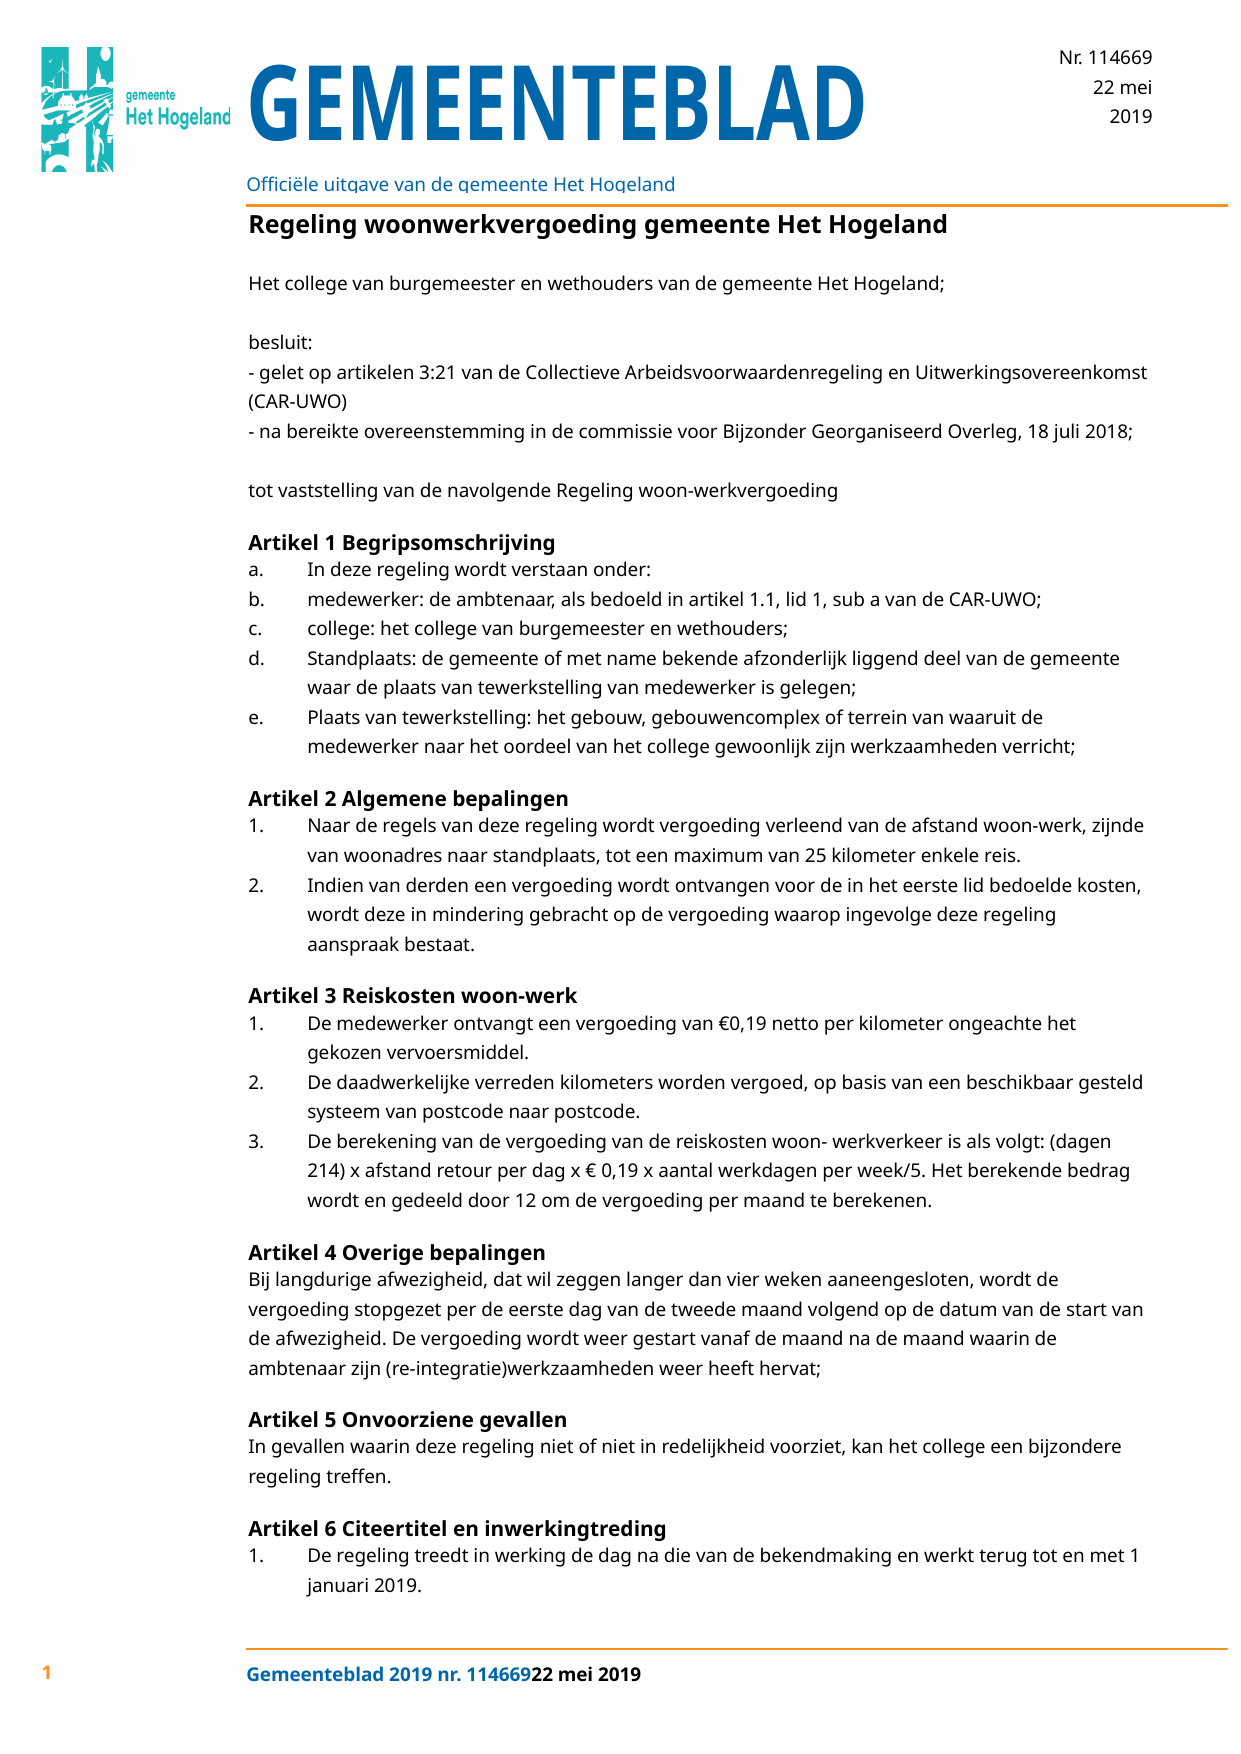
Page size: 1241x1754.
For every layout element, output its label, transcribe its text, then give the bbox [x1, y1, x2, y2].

list De regeling treedt in werking de dag na die van de bekendmaking en werkt terug tot en met 1 januari 2019. [248, 1542, 1152, 1597]
text Artikel 3 Reiskosten woon-werk [248, 981, 1152, 1010]
text Bij langdurige afwezigheid, dat wil zeggen langer dan vier weken aaneengesloten, wordt de vergoeding stopgezet per de eerste dag van de tweede maand volgend op de datum van de start van de afwezigheid. De vergoeding wordt weer gestart vanaf de maand na de maand waarin de ambtenaar zijn (re-integratie)werkzaamheden weer heeft hervat; [248, 1266, 1152, 1381]
text Regeling woonwerkvergoeding gemeente Het Hogeland [248, 207, 1152, 241]
list In deze regeling wordt verstaan onder: [248, 556, 1152, 582]
list De daadwerkelijke verreden kilometers worden vergoed, op basis van een beschikbaar gesteld systeem van postcode naar postcode. [248, 1069, 1152, 1124]
text - gelet op artikelen 3:21 van de Collectieve Arbeidsvoorwaardenregeling en Uitwerkingsovereenkomst [248, 359, 1152, 385]
text Artikel 1 Begripsomschrijving [248, 528, 1152, 556]
text tot vaststelling van de navolgende Regeling woon-werkvergoeding [248, 477, 1152, 503]
text In gevallen waarin deze regeling niet of niet in redelijkheid voorziet, kan het college een bijzondere regeling treffen. [248, 1434, 1152, 1489]
text Artikel 6 Citeertitel en inwerkingtreding [248, 1514, 1152, 1542]
picture [41, 47, 231, 172]
list Plaats van tewerkstelling: het gebouw, gebouwencomplex of terrein van waaruit de medewerker naar het oordeel van het college gewoonlijk zijn werkzaamheden verricht; [248, 704, 1152, 759]
list Naar de regels van deze regeling wordt vergoeding verleend van de afstand woon-werk, zijnde van woonadres naar standplaats, tot een maximum van 25 kilometer enkele reis. [248, 813, 1152, 868]
text Artikel 5 Onvoorziene gevallen [248, 1405, 1152, 1434]
list De berekening van de vergoeding van de reiskosten woon- werkverkeer is als volgt: (dagen 214) x afstand retour per dag x € 0,19 x aantal werkdagen per week/5. Het berekende bedrag wordt en gedeeld door 12 om de vergoeding per maand te berekenen. [248, 1128, 1152, 1213]
text Artikel 4 Overige bepalingen [248, 1238, 1152, 1266]
text Artikel 2 Algemene bepalingen [248, 784, 1152, 813]
list college: het college van burgemeester en wethouders; [248, 615, 1152, 641]
text - na bereikte overeenstemming in de commissie voor Bijzonder Georganiseerd Overleg, 18 juli 2018; [248, 418, 1152, 444]
list Indien van derden een vergoeding wordt ontvangen voor de in het eerste lid bedoelde kosten, wordt deze in mindering gebracht op de vergoeding waarop ingevolge deze regeling aanspraak bestaat. [248, 872, 1152, 957]
text besluit: [248, 329, 1152, 355]
text Het college van burgemeester en wethouders van de gemeente Het Hogeland; [248, 270, 1152, 296]
list Standplaats: de gemeente of met name bekende afzonderlijk liggend deel van de gemeente waar de plaats van tewerkstelling van medewerker is gelegen; [248, 645, 1152, 700]
list De medewerker ontvangt een vergoeding van €0,19 netto per kilometer ongeachte het gekozen vervoersmiddel. [248, 1010, 1152, 1065]
list medewerker: de ambtenaar, als bedoeld in artikel 1.1, lid 1, sub a van de CAR-UWO; [248, 586, 1152, 612]
text (CAR-UWO) [248, 389, 1152, 414]
